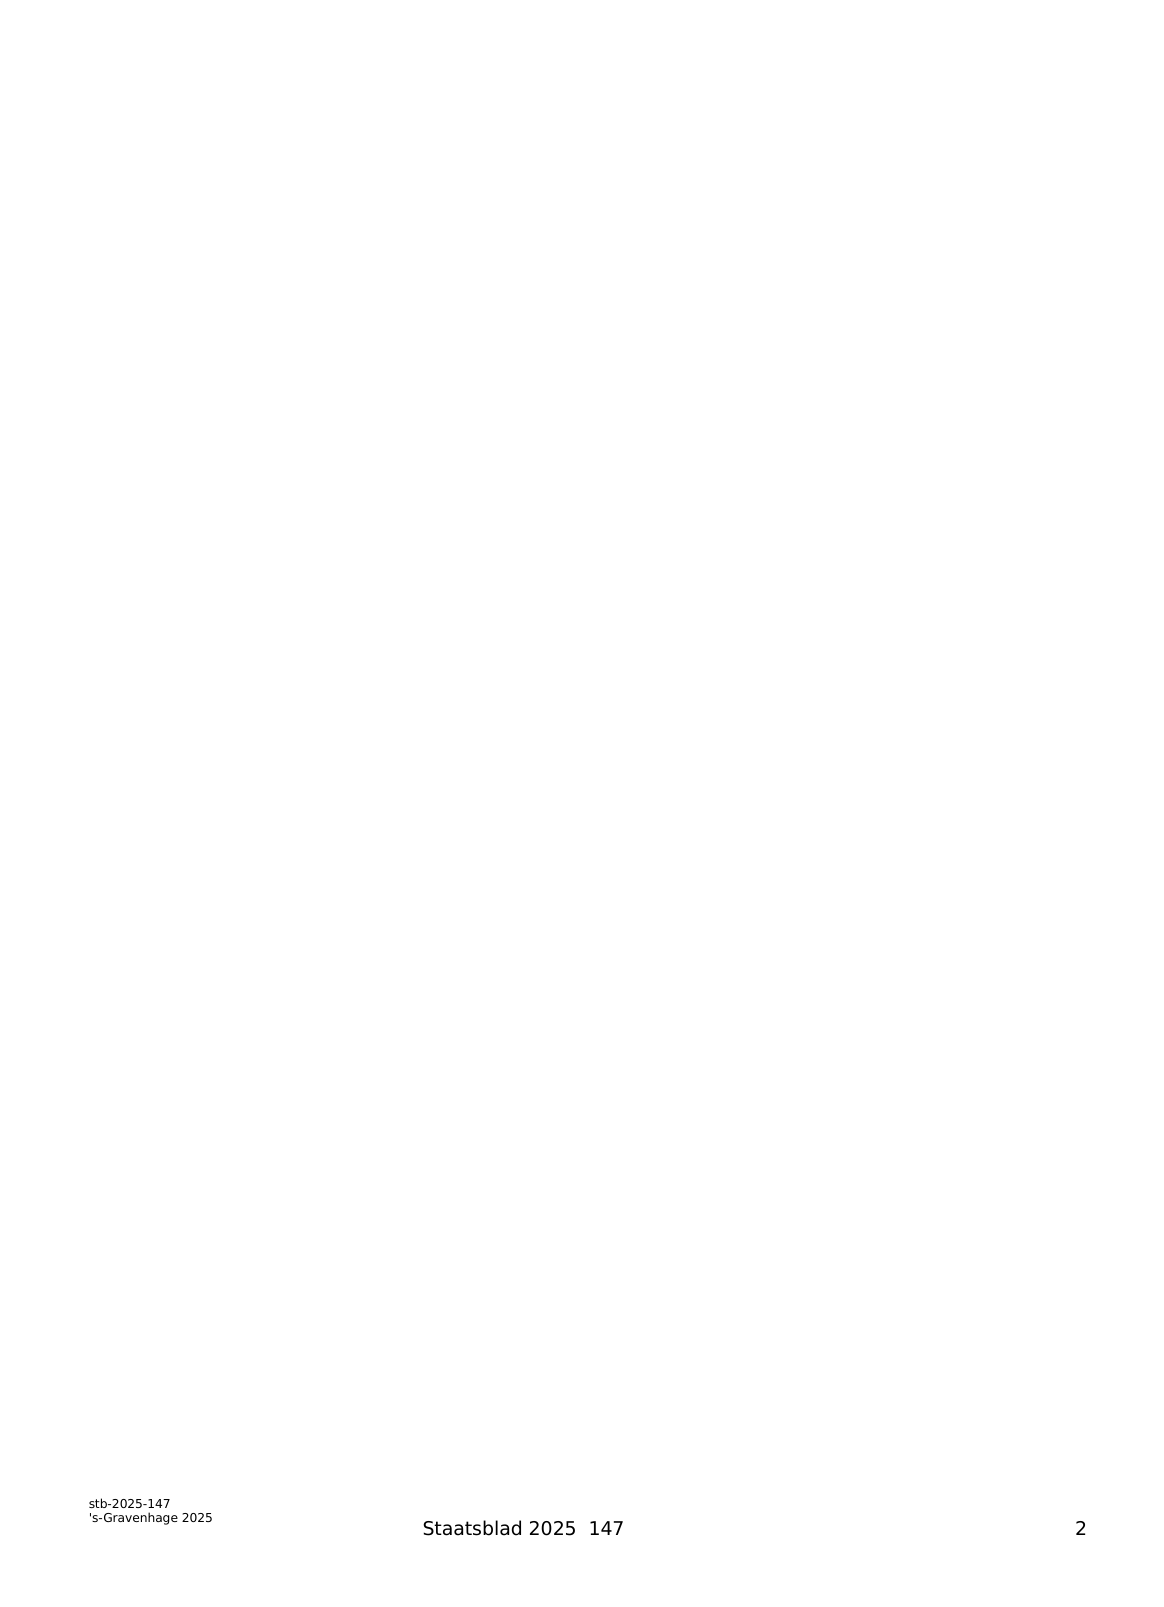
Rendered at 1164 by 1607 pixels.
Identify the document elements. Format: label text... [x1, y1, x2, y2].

text 's-Gravenhage 2025 [88, 1511, 323, 1525]
text stb-2025-147 [88, 1497, 323, 1511]
